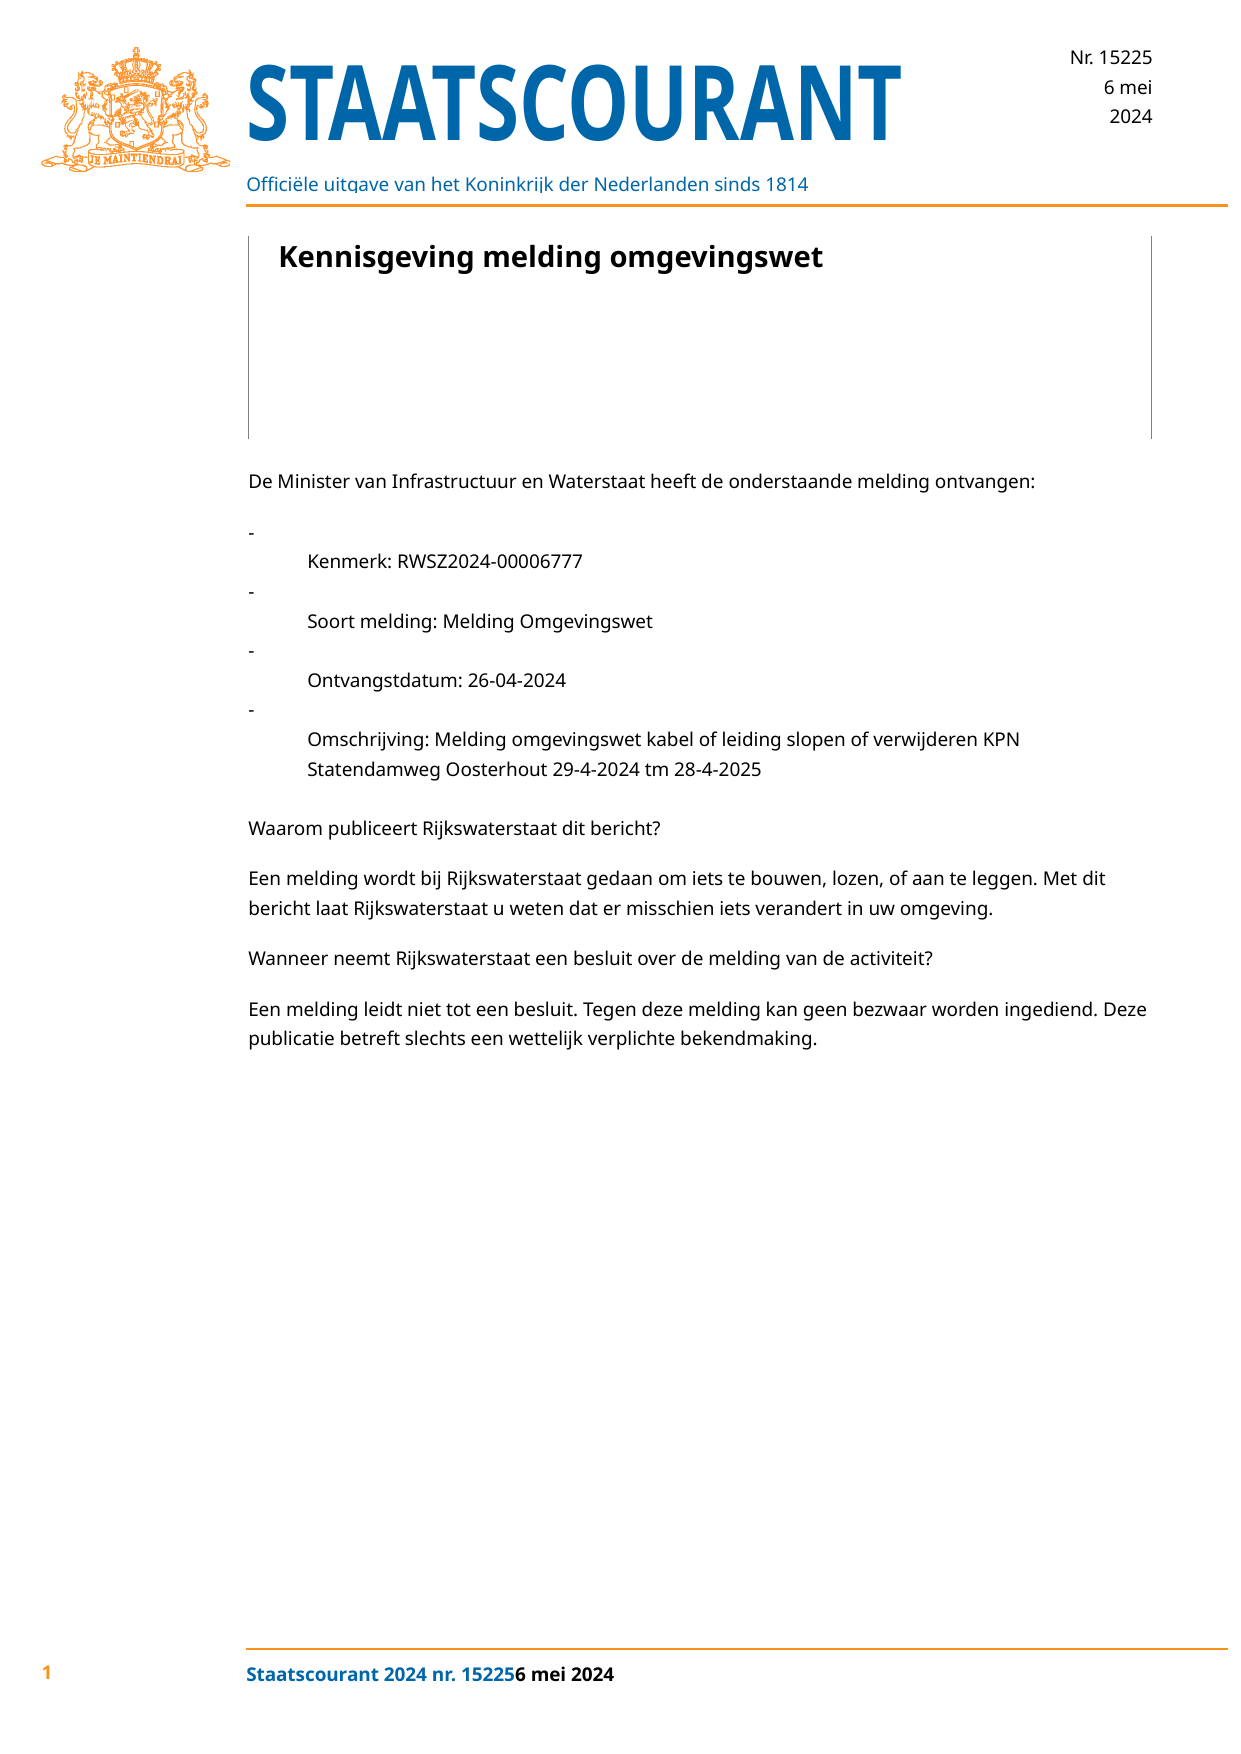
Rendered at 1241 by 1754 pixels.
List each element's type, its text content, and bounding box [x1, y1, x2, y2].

list Omschrijving: Melding omgevingswet kabel of leiding slopen of verwijderen KPN Statendamweg Oosterhout 29-4-2024 tm 28-4-2025 [248, 726, 1152, 781]
list Kenmerk: RWSZ2024-00006777 [248, 549, 1152, 574]
text Een melding wordt bij Rijkswaterstaat gedaan om iets te bouwen, lozen, of aan te leggen. Met dit bericht laat Rijkswaterstaat u weten dat er misschien iets verandert in uw omgeving. [248, 865, 1152, 921]
picture [41, 47, 231, 172]
text Waarom publiceert Rijkswaterstaat dit bericht? [248, 815, 1152, 841]
list Soort melding: Melding Omgevingswet [248, 608, 1152, 633]
table_header [850, 414, 1151, 439]
text De Minister van Infrastructuur en Waterstaat heeft de onderstaande melding ontvangen: [248, 469, 1152, 494]
table_header [850, 236, 912, 413]
text Wanneer neemt Rijkswaterstaat een besluit over de melding van de activiteit? [248, 945, 1152, 971]
table_header [1090, 236, 1151, 413]
list Ontvangstdatum: 26-04-2024 [248, 667, 1152, 693]
picture [912, 236, 1090, 414]
text Een melding leidt niet tot een besluit. Tegen deze melding kan geen bezwaar worden ingediend. Deze publicatie betreft slechts een wettelijk verplichte bekendmaking. [248, 996, 1152, 1051]
table_header Kennisgeving melding omgevingswet [249, 236, 850, 439]
